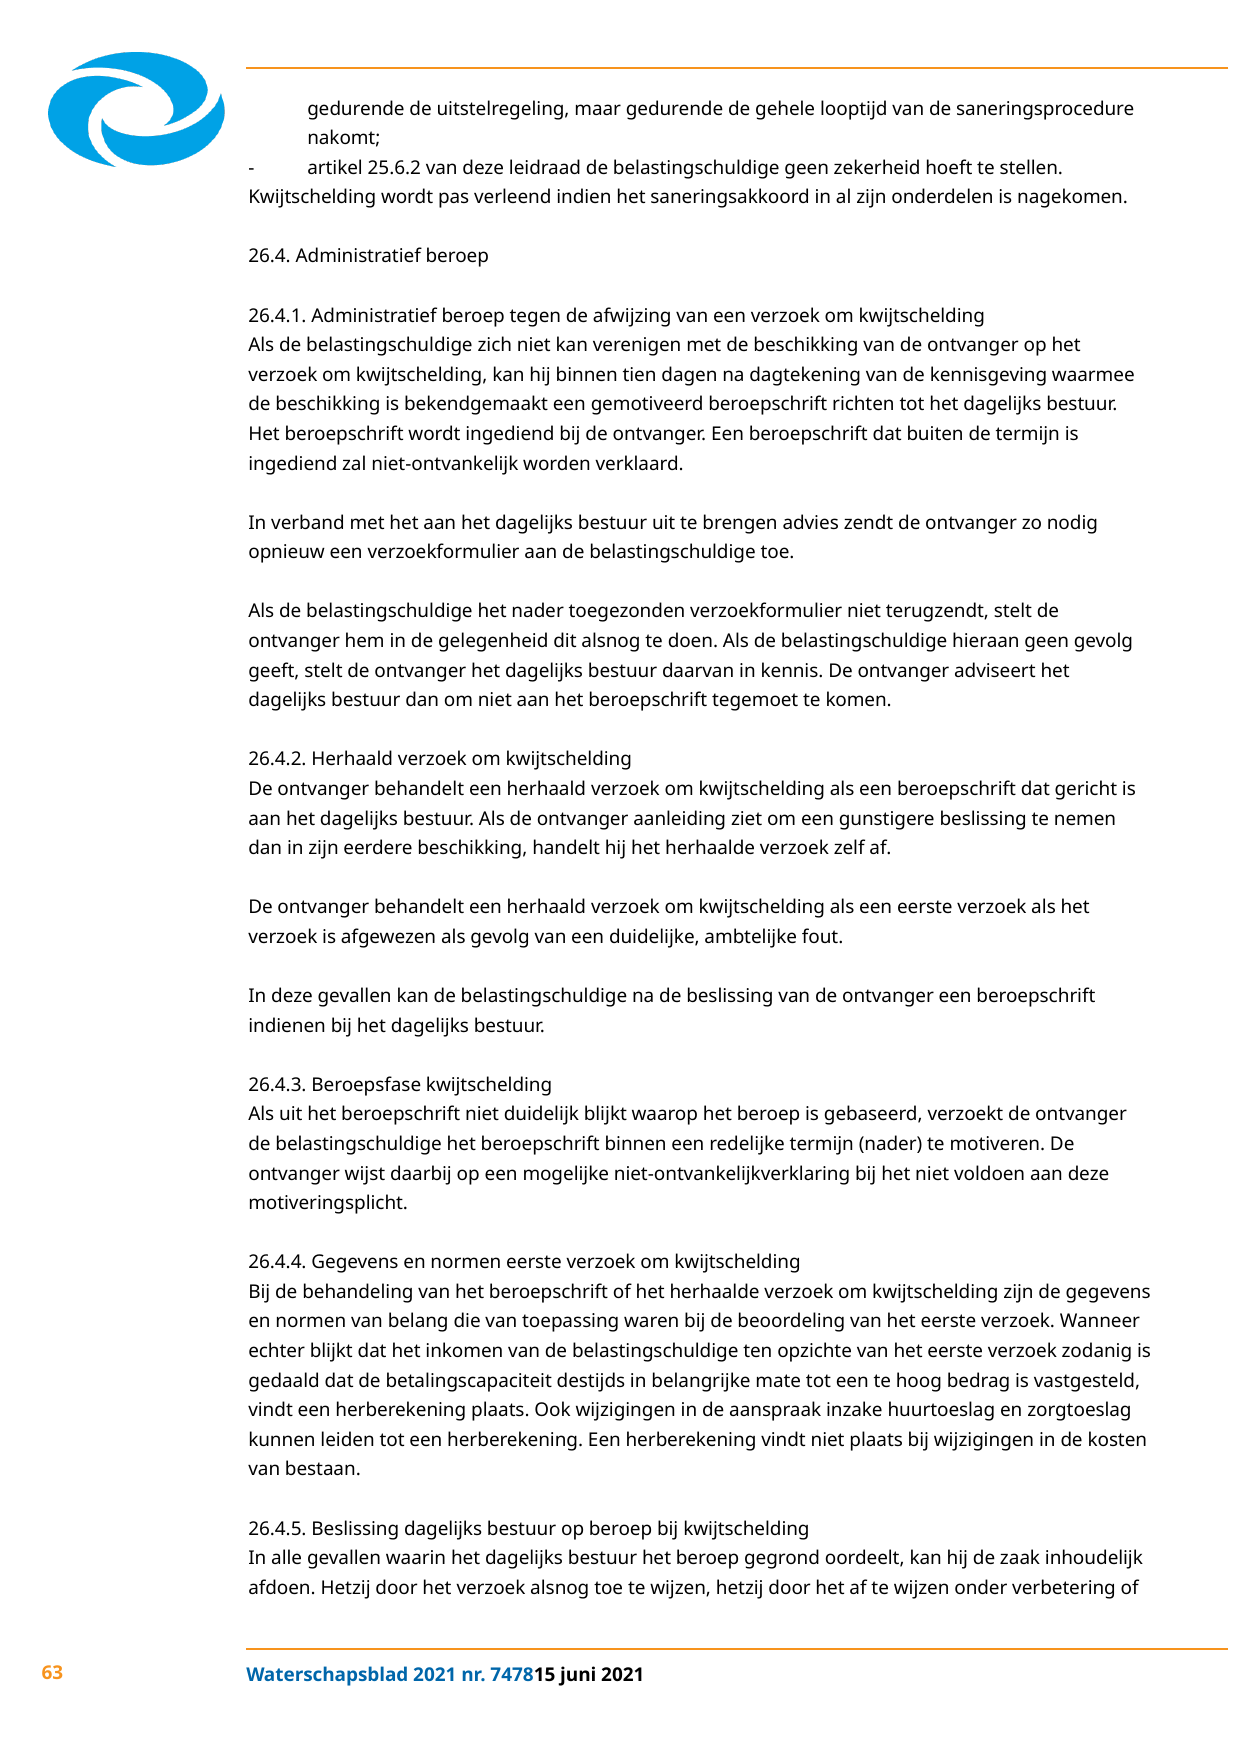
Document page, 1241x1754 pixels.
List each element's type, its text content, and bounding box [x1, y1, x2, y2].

text 26.4.5. Beslissing dagelijks bestuur op beroep bij kwijtschelding [248, 1515, 1152, 1541]
text 26.4.3. Beroepsfase kwijtschelding [248, 1071, 1152, 1097]
text In deze gevallen kan de belastingschuldige na de beslissing van de ontvanger een beroepschrift indienen bij het dagelijks bestuur. [248, 982, 1152, 1038]
text Kwijtschelding wordt pas verleend indien het saneringsakkoord in al zijn onderdelen is nagekomen. [248, 183, 1152, 209]
text In verband met het aan het dagelijks bestuur uit te brengen advies zendt de ontvanger zo nodig opnieuw een verzoekformulier aan de belastingschuldige toe. [248, 509, 1152, 564]
list artikel 25.6.2 van deze leidraad de belastingschuldige geen zekerheid hoeft te stellen. [248, 154, 1152, 180]
text 26.4.1. Administratief beroep tegen de afwijzing van een verzoek om kwijtschelding [248, 302, 1152, 328]
text De ontvanger behandelt een herhaald verzoek om kwijtschelding als een beroepschrift dat gericht is aan het dagelijks bestuur. Als de ontvanger aanleiding ziet om een gunstigere beslissing te nemen dan in zijn eerdere beschikking, handelt hij het herhaalde verzoek zelf af. [248, 775, 1152, 860]
list gedurende de uitstelregeling, maar gedurende de gehele looptijd van de saneringsprocedure nakomt; [248, 95, 1152, 150]
text Als uit het beroepschrift niet duidelijk blijkt waarop het beroep is gebaseerd, verzoekt de ontvanger de belastingschuldige het beroepschrift binnen een redelijke termijn (nader) te motiveren. De ontvanger wijst daarbij op een mogelijke niet-ontvankelijkverklaring bij het niet voldoen aan deze motiveringsplicht. [248, 1101, 1152, 1215]
text 26.4. Administratief beroep [248, 243, 1152, 268]
text De ontvanger behandelt een herhaald verzoek om kwijtschelding als een eerste verzoek als het verzoek is afgewezen als gevolg van een duidelijke, ambtelijke fout. [248, 893, 1152, 949]
picture [41, 47, 231, 172]
text 26.4.4. Gegevens en normen eerste verzoek om kwijtschelding [248, 1248, 1152, 1274]
text 26.4.2. Herhaald verzoek om kwijtschelding [248, 746, 1152, 771]
text Als de belastingschuldige zich niet kan verenigen met de beschikking van de ontvanger op het verzoek om kwijtschelding, kan hij binnen tien dagen na dagtekening van de kennisgeving waarmee de beschikking is bekendgemaakt een gemotiveerd beroepschrift richten tot het dagelijks bestuur. Het beroepschrift wordt ingediend bij de ontvanger. Een beroepschrift dat buiten de termijn is ingediend zal niet-ontvankelijk worden verklaard. [248, 331, 1152, 476]
text Bij de behandeling van het beroepschrift of het herhaalde verzoek om kwijtschelding zijn de gegevens en normen van belang die van toepassing waren bij de beoordeling van het eerste verzoek. Wanneer echter blijkt dat het inkomen van de belastingschuldige ten opzichte van het eerste verzoek zodanig is gedaald dat de betalingscapaciteit destijds in belangrijke mate tot een te hoog bedrag is vastgesteld, vindt een herberekening plaats. Ook wijzigingen in de aanspraak inzake huurtoeslag en zorgtoeslag kunnen leiden tot een herberekening. Een herberekening vindt niet plaats bij wijzigingen in de kosten van bestaan. [248, 1278, 1152, 1481]
text Als de belastingschuldige het nader toegezonden verzoekformulier niet terugzendt, stelt de ontvanger hem in de gelegenheid dit alsnog te doen. Als de belastingschuldige hieraan geen gevolg geeft, stelt de ontvanger het dagelijks bestuur daarvan in kennis. De ontvanger adviseert het dagelijks bestuur dan om niet aan het beroepschrift tegemoet te komen. [248, 598, 1152, 712]
text In alle gevallen waarin het dagelijks bestuur het beroep gegrond oordeelt, kan hij de zaak inhoudelijk afdoen. Hetzij door het verzoek alsnog toe te wijzen, hetzij door het af te wijzen onder verbetering of [248, 1544, 1152, 1600]
